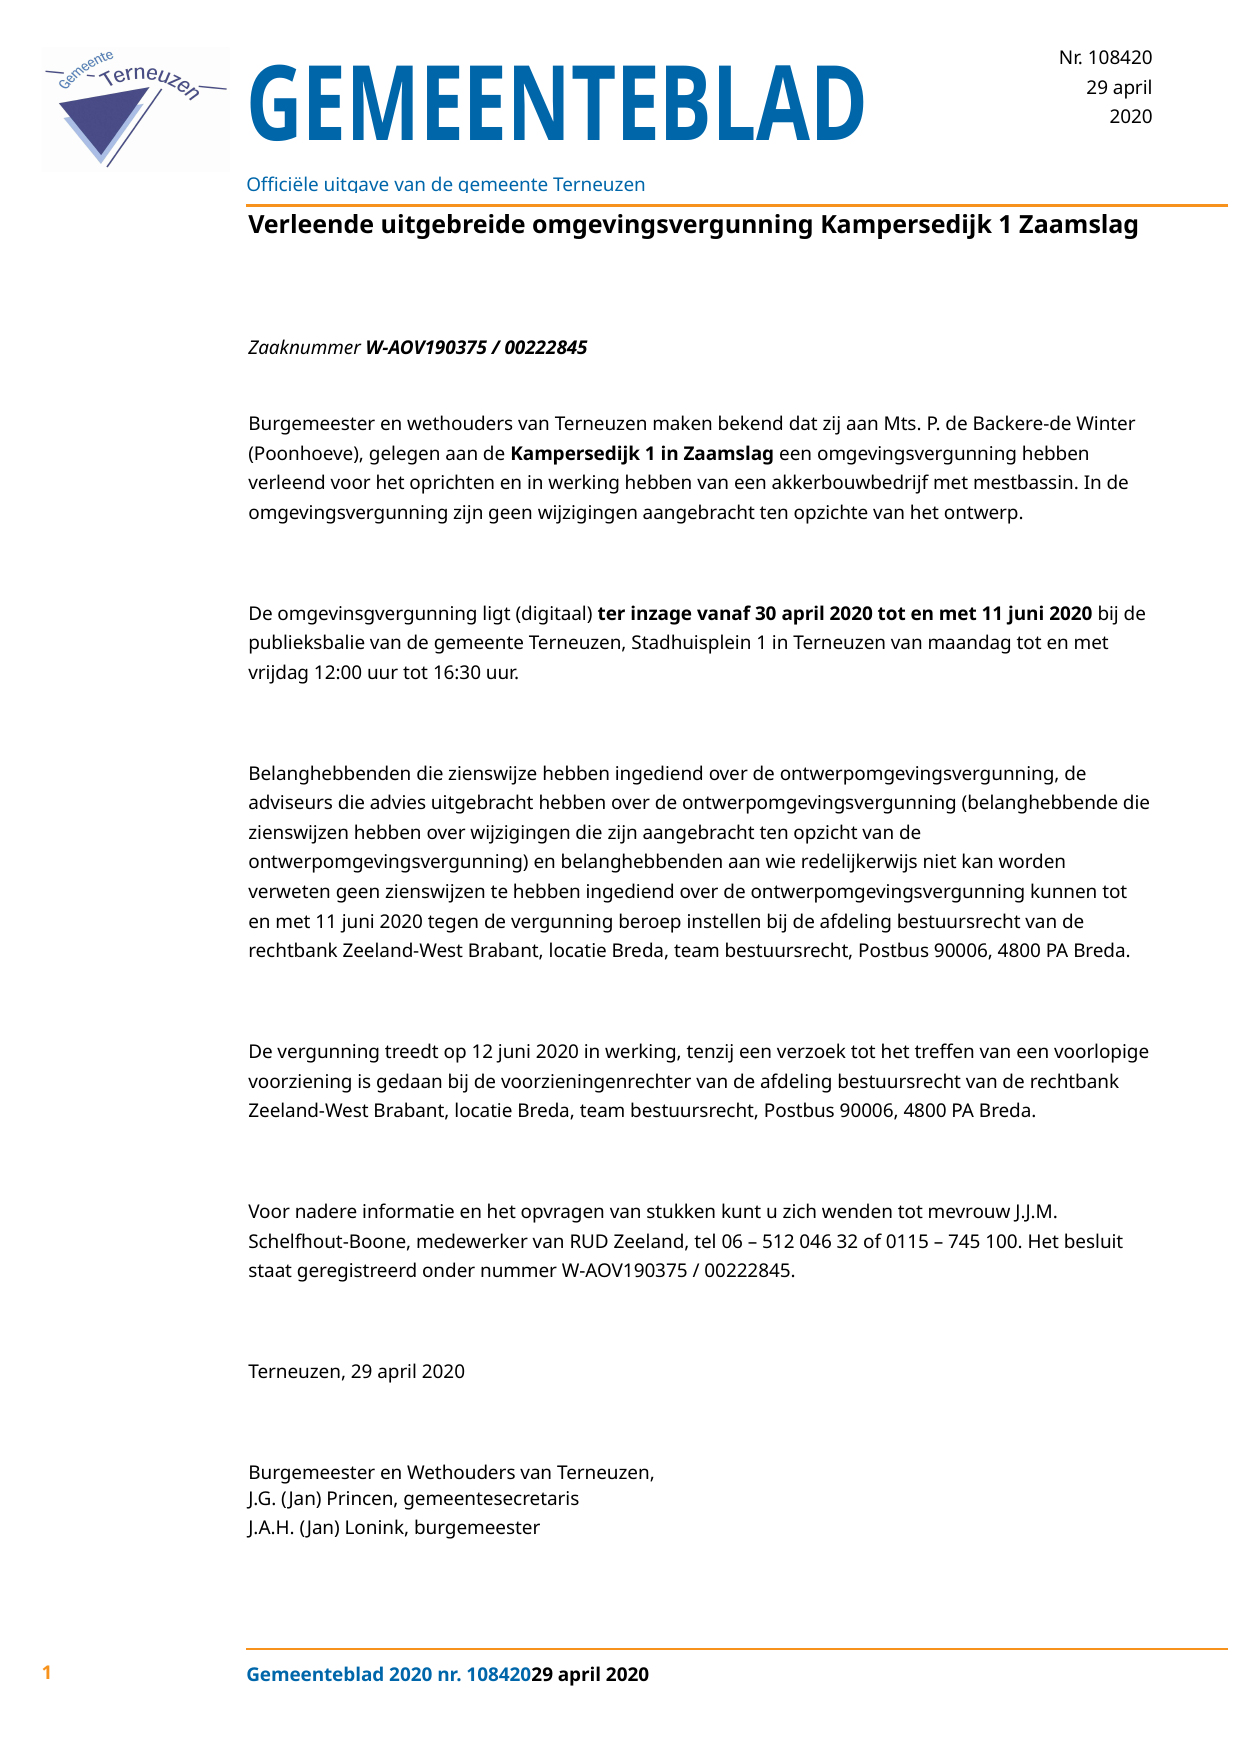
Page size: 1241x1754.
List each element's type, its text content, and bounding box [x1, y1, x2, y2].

text Burgemeester en wethouders van Terneuzen maken bekend dat zij aan Mts. P. de Backere-de Winter (Poonhoeve), gelegen aan de Kampersedijk 1 in Zaamslag een omgevingsvergunning hebben verleend voor het oprichten en in werking hebben van een akkerbouwbedrijf met mestbassin. In de omgevingsvergunning zijn geen wijzigingen aangebracht ten opzichte van het ontwerp. [248, 410, 1152, 525]
table_cell J.G. (Jan) Princen, gemeentesecretaris J.A.H. (Jan) Lonink, burgemeester [248, 1485, 700, 1540]
table_cell [700, 1540, 1152, 1566]
table_cell [700, 1485, 1152, 1540]
text Zaaknummer W-AOV190375 / 00222845 [248, 334, 1152, 360]
table_cell [248, 1566, 1152, 1592]
table_header Burgemeester en Wethouders van Terneuzen, [248, 1459, 1152, 1485]
text Verleende uitgebreide omgevingsvergunning Kampersedijk 1 Zaamslag [248, 207, 1152, 241]
text Belanghebbenden die zienswijze hebben ingediend over de ontwerpomgevingsvergunning, de adviseurs die advies uitgebracht hebben over de ontwerpomgevingsvergunning (belanghebbende die zienswijzen hebben over wijzigingen die zijn aangebracht ten opzicht van de ontwerpomgevingsvergunning) en belanghebbenden aan wie redelijkerwijs niet kan worden verweten geen zienswijzen te hebben ingediend over de ontwerpomgevingsvergunning kunnen tot en met 11 juni 2020 tegen de vergunning beroep instellen bij de afdeling bestuursrecht van de rechtbank Zeeland-West Brabant, locatie Breda, team bestuursrecht, Postbus 90006, 4800 PA Breda. [248, 760, 1152, 963]
text De omgevinsgvergunning ligt (digitaal) ter inzage vanaf 30 april 2020 tot en met 11 juni 2020 bij de publieksbalie van de gemeente Terneuzen, Stadhuisplein 1 in Terneuzen van maandag tot en met vrijdag 12:00 uur tot 16:30 uur. [248, 600, 1152, 685]
text De vergunning treedt op 12 juni 2020 in werking, tenzij een verzoek tot het treffen van een voorlopige voorziening is gedaan bij de voorzieningenrechter van de afdeling bestuursrecht van de rechtbank Zeeland-West Brabant, locatie Breda, team bestuursrecht, Postbus 90006, 4800 PA Breda. [248, 1038, 1152, 1123]
text Voor nadere informatie en het opvragen van stukken kunt u zich wenden tot mevrouw J.J.M. Schelfhout-Boone, medewerker van RUD Zeeland, tel 06 – 512 046 32 of 0115 – 745 100. Het besluit staat geregistreerd onder nummer W-AOV190375 / 00222845. [248, 1198, 1152, 1283]
picture [41, 47, 231, 172]
text Terneuzen, 29 april 2020 [248, 1358, 1152, 1384]
table_cell [248, 1540, 700, 1566]
